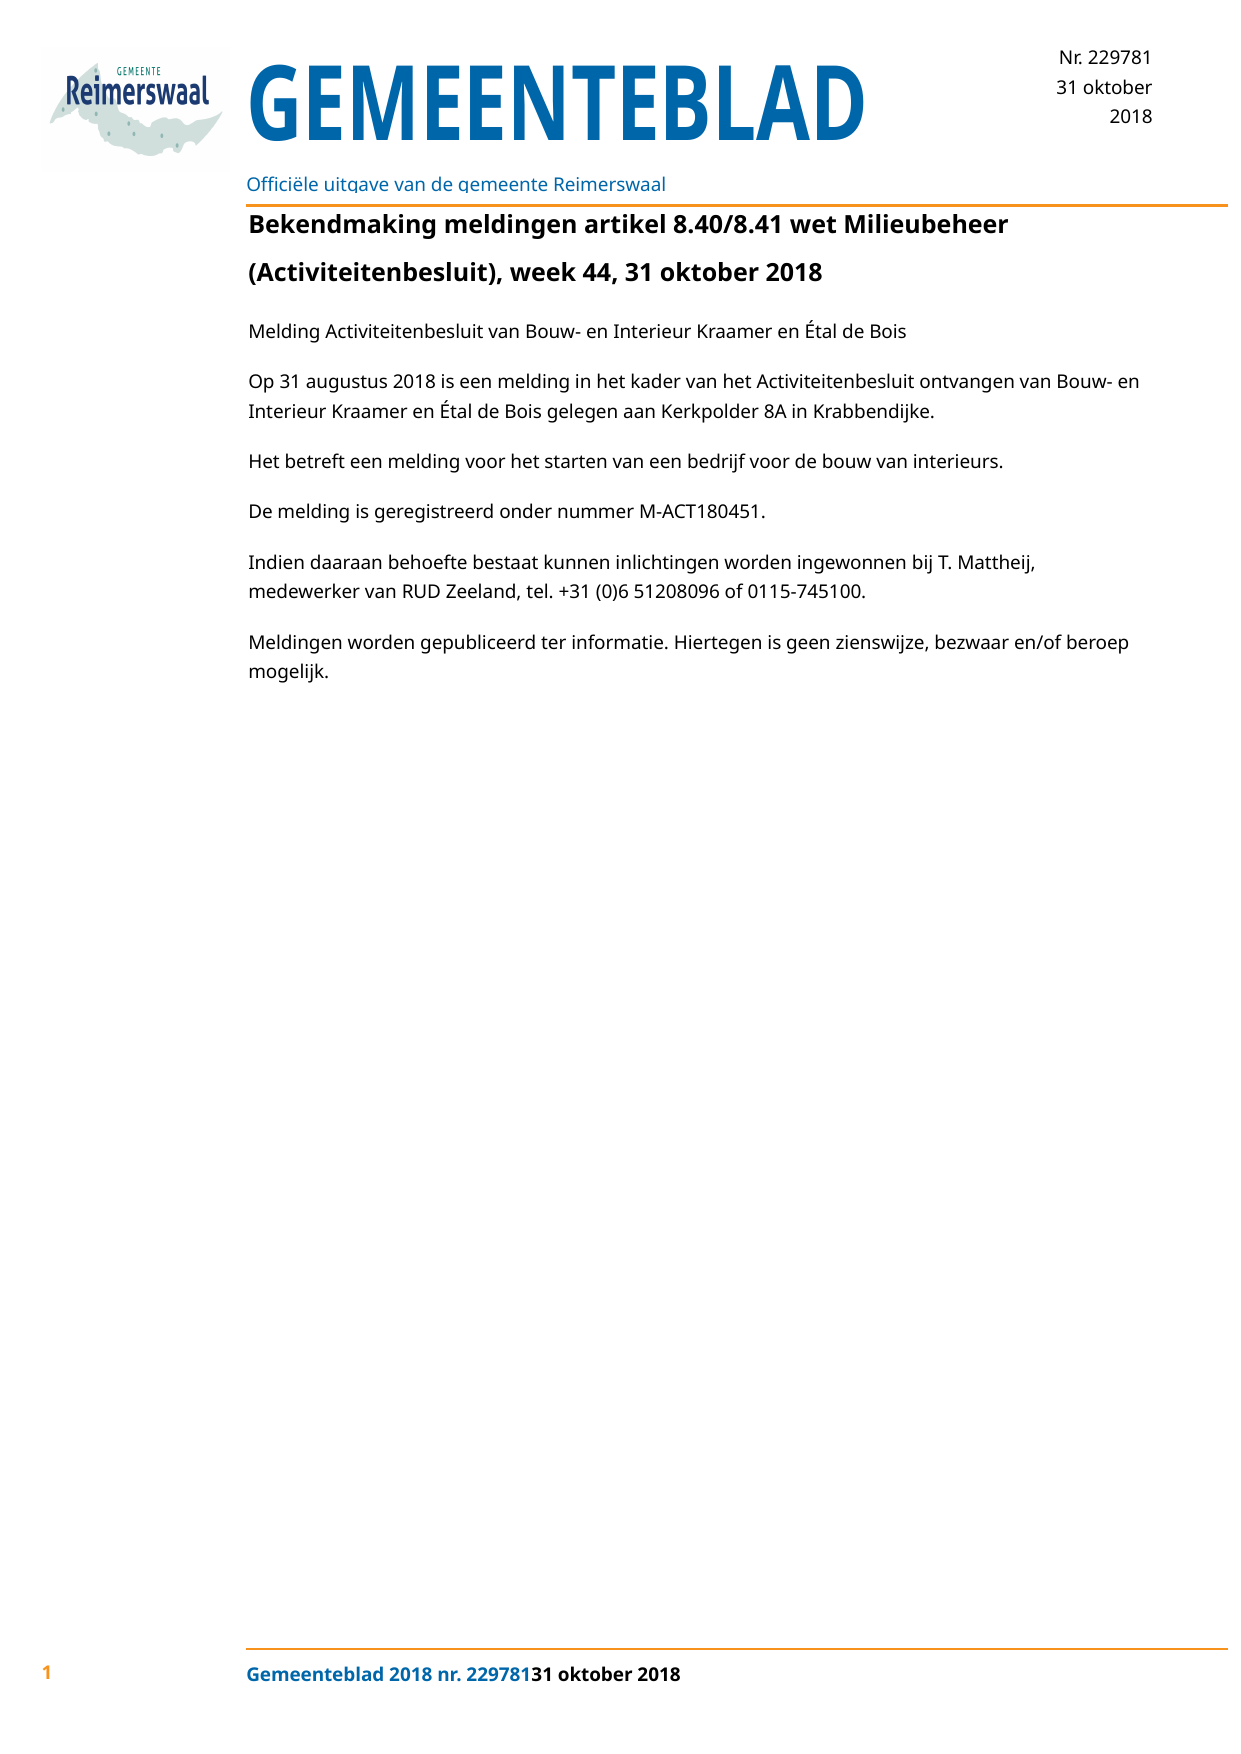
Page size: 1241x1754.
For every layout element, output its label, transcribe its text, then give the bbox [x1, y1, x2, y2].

text Het betreft een melding voor het starten van een bedrijf voor de bouw van interieurs. [248, 448, 1152, 474]
picture [41, 47, 231, 172]
text Meldingen worden gepubliceerd ter informatie. Hiertegen is geen zienswijze, bezwaar en/of beroep mogelijk. [248, 629, 1152, 684]
text Indien daaraan behoefte bestaat kunnen inlichtingen worden ingewonnen bij T. Mattheij, medewerker van RUD Zeeland, tel. +31 (0)6 51208096 of 0115-745100. [248, 549, 1152, 604]
text Bekendmaking meldingen artikel 8.40/8.41 wet Milieubeheer (Activiteitenbesluit), week 44, 31 oktober 2018 [248, 207, 1152, 288]
text Op 31 augustus 2018 is een melding in het kader van het Activiteitenbesluit ontvangen van Bouw- en Interieur Kraamer en Étal de Bois gelegen aan Kerkpolder 8A in Krabbendijke. [248, 368, 1152, 424]
text De melding is geregistreerd onder nummer M-ACT180451. [248, 499, 1152, 524]
text Melding Activiteitenbesluit van Bouw- en Interieur Kraamer en Étal de Bois [248, 318, 1152, 344]
